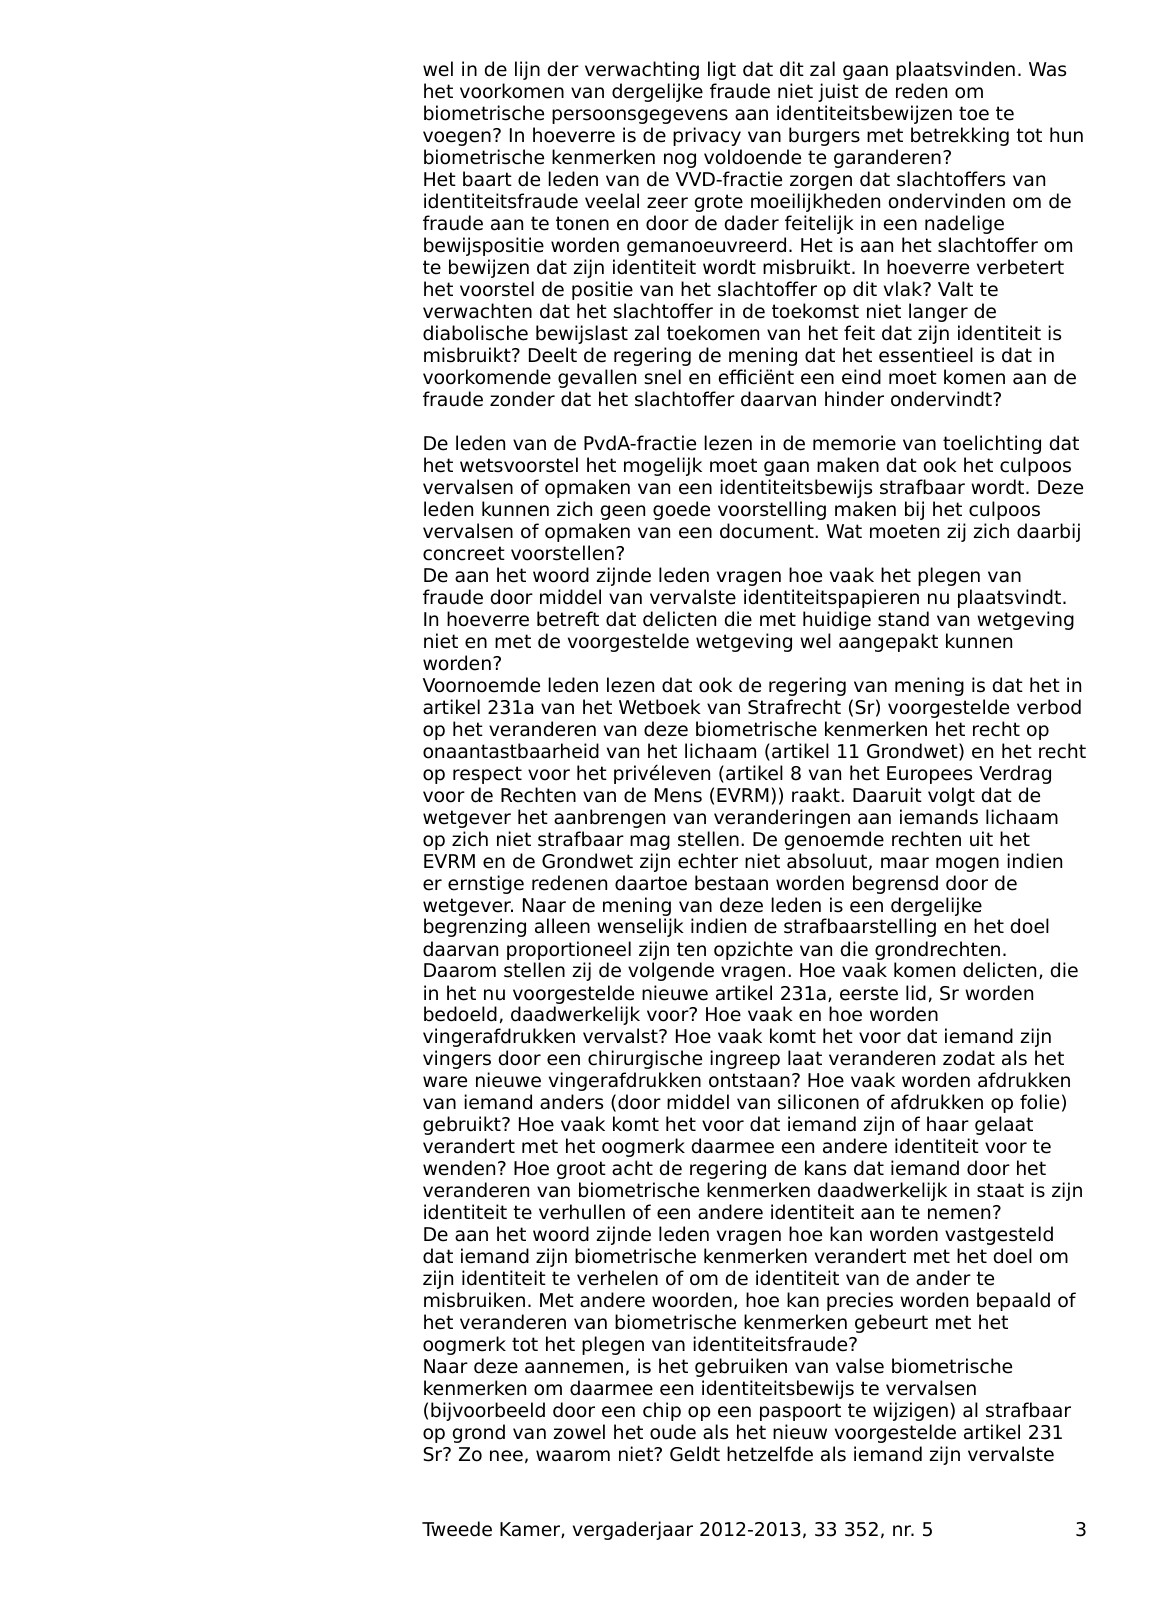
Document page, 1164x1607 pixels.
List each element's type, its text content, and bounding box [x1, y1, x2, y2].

text wel in de lijn der verwachting ligt dat dit zal gaan plaatsvinden. Was het voorkomen van dergelijke fraude niet juist de reden om biometrische persoonsgegevens aan identiteitsbewijzen toe te voegen? In hoeverre is de privacy van burgers met betrekking tot hun biometrische kenmerken nog voldoende te garanderen? [422, 59, 1087, 169]
text Naar deze aannemen, is het gebruiken van valse biometrische kenmerken om daarmee een identiteitsbewijs te vervalsen (bijvoorbeeld door een chip op een paspoort te wijzigen) al strafbaar op grond van zowel het oude als het nieuw voorgestelde artikel 231 Sr? Zo nee, waarom niet? Geldt hetzelfde als iemand zijn vervalste [422, 1356, 1087, 1466]
text Voornoemde leden lezen dat ook de regering van mening is dat het in artikel 231a van het Wetboek van Strafrecht (Sr) voorgestelde verbod op het veranderen van deze biometrische kenmerken het recht op onaantastbaarheid van het lichaam (artikel 11 Grondwet) en het recht op respect voor het privéleven (artikel 8 van het Europees Verdrag voor de Rechten van de Mens (EVRM)) raakt. Daaruit volgt dat de wetgever het aanbrengen van veranderingen aan iemands lichaam op zich niet strafbaar mag stellen. De genoemde rechten uit het EVRM en de Grondwet zijn echter niet absoluut, maar mogen indien er ernstige redenen daartoe bestaan worden begrensd door de wetgever. Naar de mening van deze leden is een dergelijke begrenzing alleen wenselijk indien de strafbaarstelling en het doel daarvan proportioneel zijn ten opzichte van die grondrechten. Daarom stellen zij de volgende vragen. Hoe vaak komen delicten, die in het nu voorgestelde nieuwe artikel 231a, eerste lid, Sr worden bedoeld, daadwerkelijk voor? Hoe vaak en hoe worden vingerafdrukken vervalst? Hoe vaak komt het voor dat iemand zijn vingers door een chirurgische ingreep laat veranderen zodat als het ware nieuwe vingerafdrukken ontstaan? Hoe vaak worden afdrukken van iemand anders (door middel van siliconen of afdrukken op folie) gebruikt? Hoe vaak komt het voor dat iemand zijn of haar gelaat verandert met het oogmerk daarmee een andere identiteit voor te wenden? Hoe groot acht de regering de kans dat iemand door het veranderen van biometrische kenmerken daadwerkelijk in staat is zijn identiteit te verhullen of een andere identiteit aan te nemen? [422, 675, 1087, 1224]
text Het baart de leden van de VVD-fractie zorgen dat slachtoffers van identiteitsfraude veelal zeer grote moeilijkheden ondervinden om de fraude aan te tonen en door de dader feitelijk in een nadelige bewijspositie worden gemanoeuvreerd. Het is aan het slachtoffer om te bewijzen dat zijn identiteit wordt misbruikt. In hoeverre verbetert het voorstel de positie van het slachtoffer op dit vlak? Valt te verwachten dat het slachtoffer in de toekomst niet langer de diabolische bewijslast zal toekomen van het feit dat zijn identiteit is misbruikt? Deelt de regering de mening dat het essentieel is dat in voorkomende gevallen snel en efficiënt een eind moet komen aan de fraude zonder dat het slachtoffer daarvan hinder ondervindt? [422, 169, 1087, 411]
text De leden van de PvdA-fractie lezen in de memorie van toelichting dat het wetsvoorstel het mogelijk moet gaan maken dat ook het culpoos vervalsen of opmaken van een identiteitsbewijs strafbaar wordt. Deze leden kunnen zich geen goede voorstelling maken bij het culpoos vervalsen of opmaken van een document. Wat moeten zij zich daarbij concreet voorstellen? [422, 433, 1087, 565]
text De aan het woord zijnde leden vragen hoe vaak het plegen van fraude door middel van vervalste identiteitspapieren nu plaatsvindt. In hoeverre betreft dat delicten die met huidige stand van wetgeving niet en met de voorgestelde wetgeving wel aangepakt kunnen worden? [422, 565, 1087, 675]
text De aan het woord zijnde leden vragen hoe kan worden vastgesteld dat iemand zijn biometrische kenmerken verandert met het doel om zijn identiteit te verhelen of om de identiteit van de ander te misbruiken. Met andere woorden, hoe kan precies worden bepaald of het veranderen van biometrische kenmerken gebeurt met het oogmerk tot het plegen van identiteitsfraude? [422, 1224, 1087, 1356]
